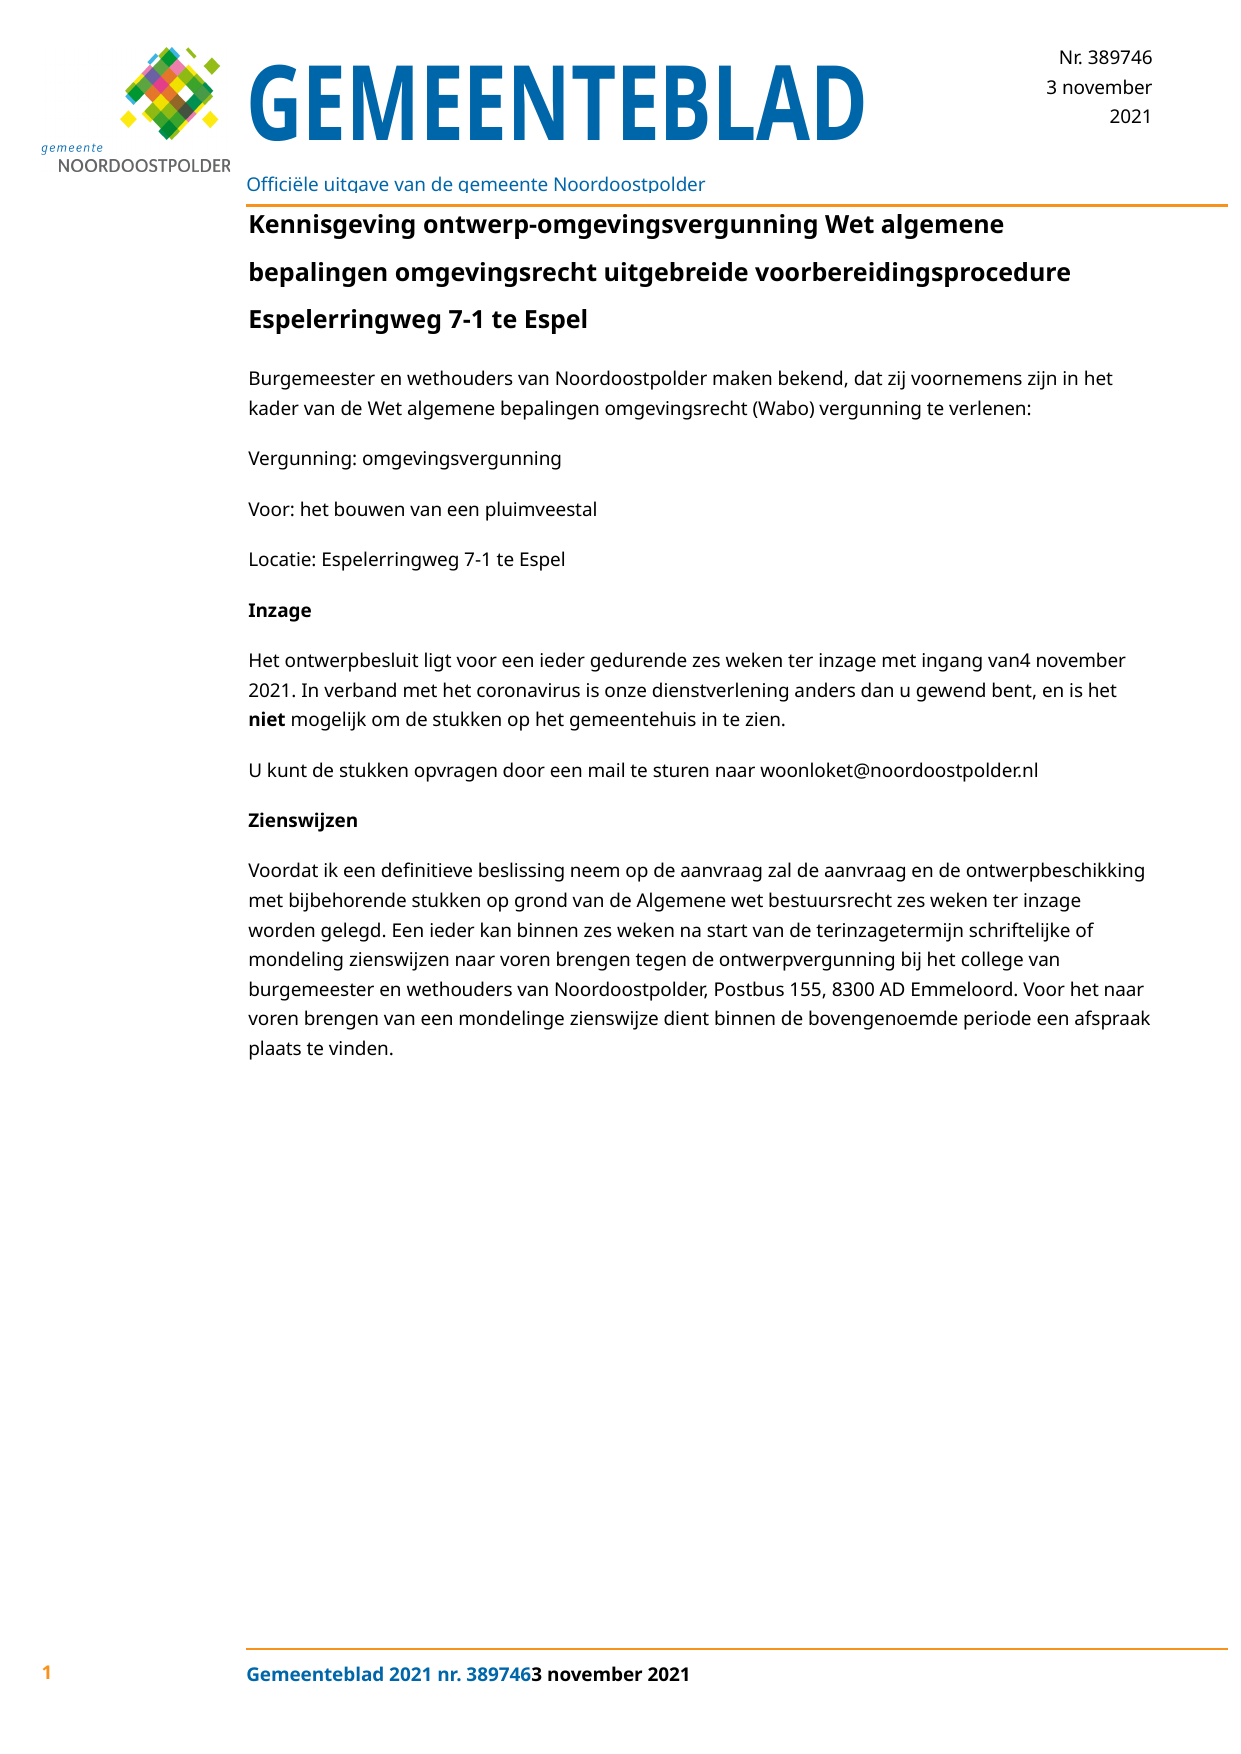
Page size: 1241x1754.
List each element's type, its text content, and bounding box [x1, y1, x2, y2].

text Burgemeester en wethouders van Noordoostpolder maken bekend, dat zij voornemens zijn in het kader van de Wet algemene bepalingen omgevingsrecht (Wabo) vergunning te verlenen: [248, 366, 1152, 421]
text Voordat ik een definitieve beslissing neem op de aanvraag zal de aanvraag en de ontwerpbeschikking met bijbehorende stukken op grond van de Algemene wet bestuursrecht zes weken ter inzage worden gelegd. Een ieder kan binnen zes weken na start van de terinzagetermijn schriftelijke of mondeling zienswijzen naar voren brengen tegen de ontwerpvergunning bij het college van burgemeester en wethouders van Noordoostpolder, Postbus 155, 8300 AD Emmeloord. Voor het naar voren brengen van een mondelinge zienswijze dient binnen de bovengenoemde periode een afspraak plaats te vinden. [248, 858, 1152, 1061]
text Inzage [248, 597, 1152, 622]
picture [41, 47, 231, 172]
text Vergunning: omgevingsvergunning [248, 446, 1152, 471]
text Het ontwerpbesluit ligt voor een ieder gedurende zes weken ter inzage met ingang van4 november 2021. In verband met het coronavirus is onze dienstverlening anders dan u gewend bent, en is het niet mogelijk om de stukken op het gemeentehuis in te zien. [248, 647, 1152, 732]
text Locatie: Espelerringweg 7-1 te Espel [248, 546, 1152, 572]
text Voor: het bouwen van een pluimveestal [248, 496, 1152, 522]
text U kunt de stukken opvragen door een mail te sturen naar woonloket@noordoostpolder.nl [248, 757, 1152, 782]
text Kennisgeving ontwerp-omgevingsvergunning Wet algemene bepalingen omgevingsrecht uitgebreide voorbereidingsprocedure Espelerringweg 7-1 te Espel [248, 207, 1152, 336]
text Zienswijzen [248, 807, 1152, 833]
